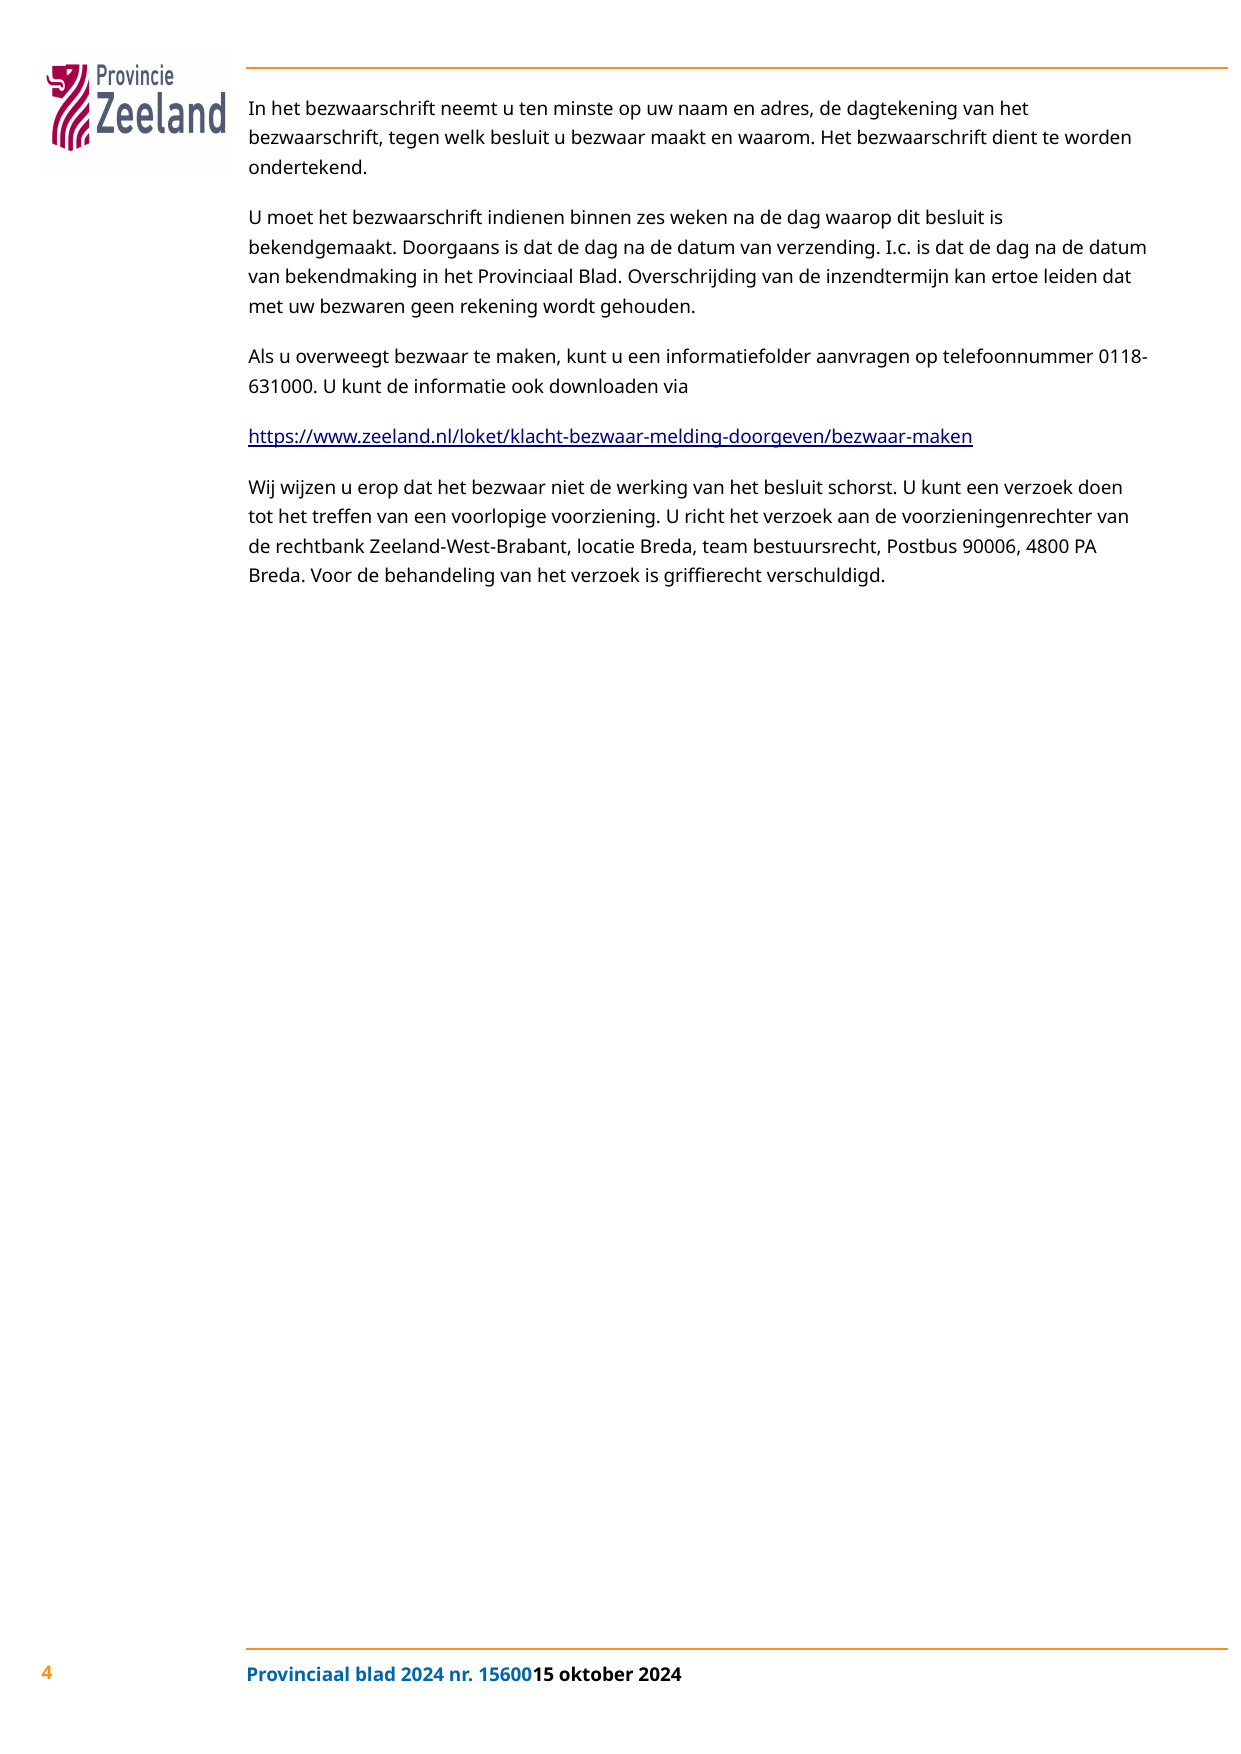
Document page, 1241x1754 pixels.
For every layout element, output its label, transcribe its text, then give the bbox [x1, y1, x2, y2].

picture [41, 47, 231, 172]
text Als u overweegt bezwaar te maken, kunt u een informatiefolder aanvragen op telefoonnummer 0118-631000. U kunt de informatie ook downloaden via [248, 343, 1152, 399]
text https://www.zeeland.nl/loket/klacht-bezwaar-melding-doorgeven/bezwaar-maken [248, 423, 1152, 449]
text In het bezwaarschrift neemt u ten minste op uw naam en adres, de dagtekening van het bezwaarschrift, tegen welk besluit u bezwaar maakt en waarom. Het bezwaarschrift dient te worden ondertekend. [248, 95, 1152, 180]
text U moet het bezwaarschrift indienen binnen zes weken na de dag waarop dit besluit is bekendgemaakt. Doorgaans is dat de dag na de datum van verzending. I.c. is dat de dag na de datum van bekendmaking in het Provinciaal Blad. Overschrijding van de inzendtermijn kan ertoe leiden dat met uw bezwaren geen rekening wordt gehouden. [248, 204, 1152, 319]
text Wij wijzen u erop dat het bezwaar niet de werking van het besluit schorst. U kunt een verzoek doen tot het treffen van een voorlopige voorziening. U richt het verzoek aan de voorzieningenrechter van de rechtbank Zeeland-West-Brabant, locatie Breda, team bestuursrecht, Postbus 90006, 4800 PA Breda. Voor de behandeling van het verzoek is griffierecht verschuldigd. [248, 474, 1152, 588]
